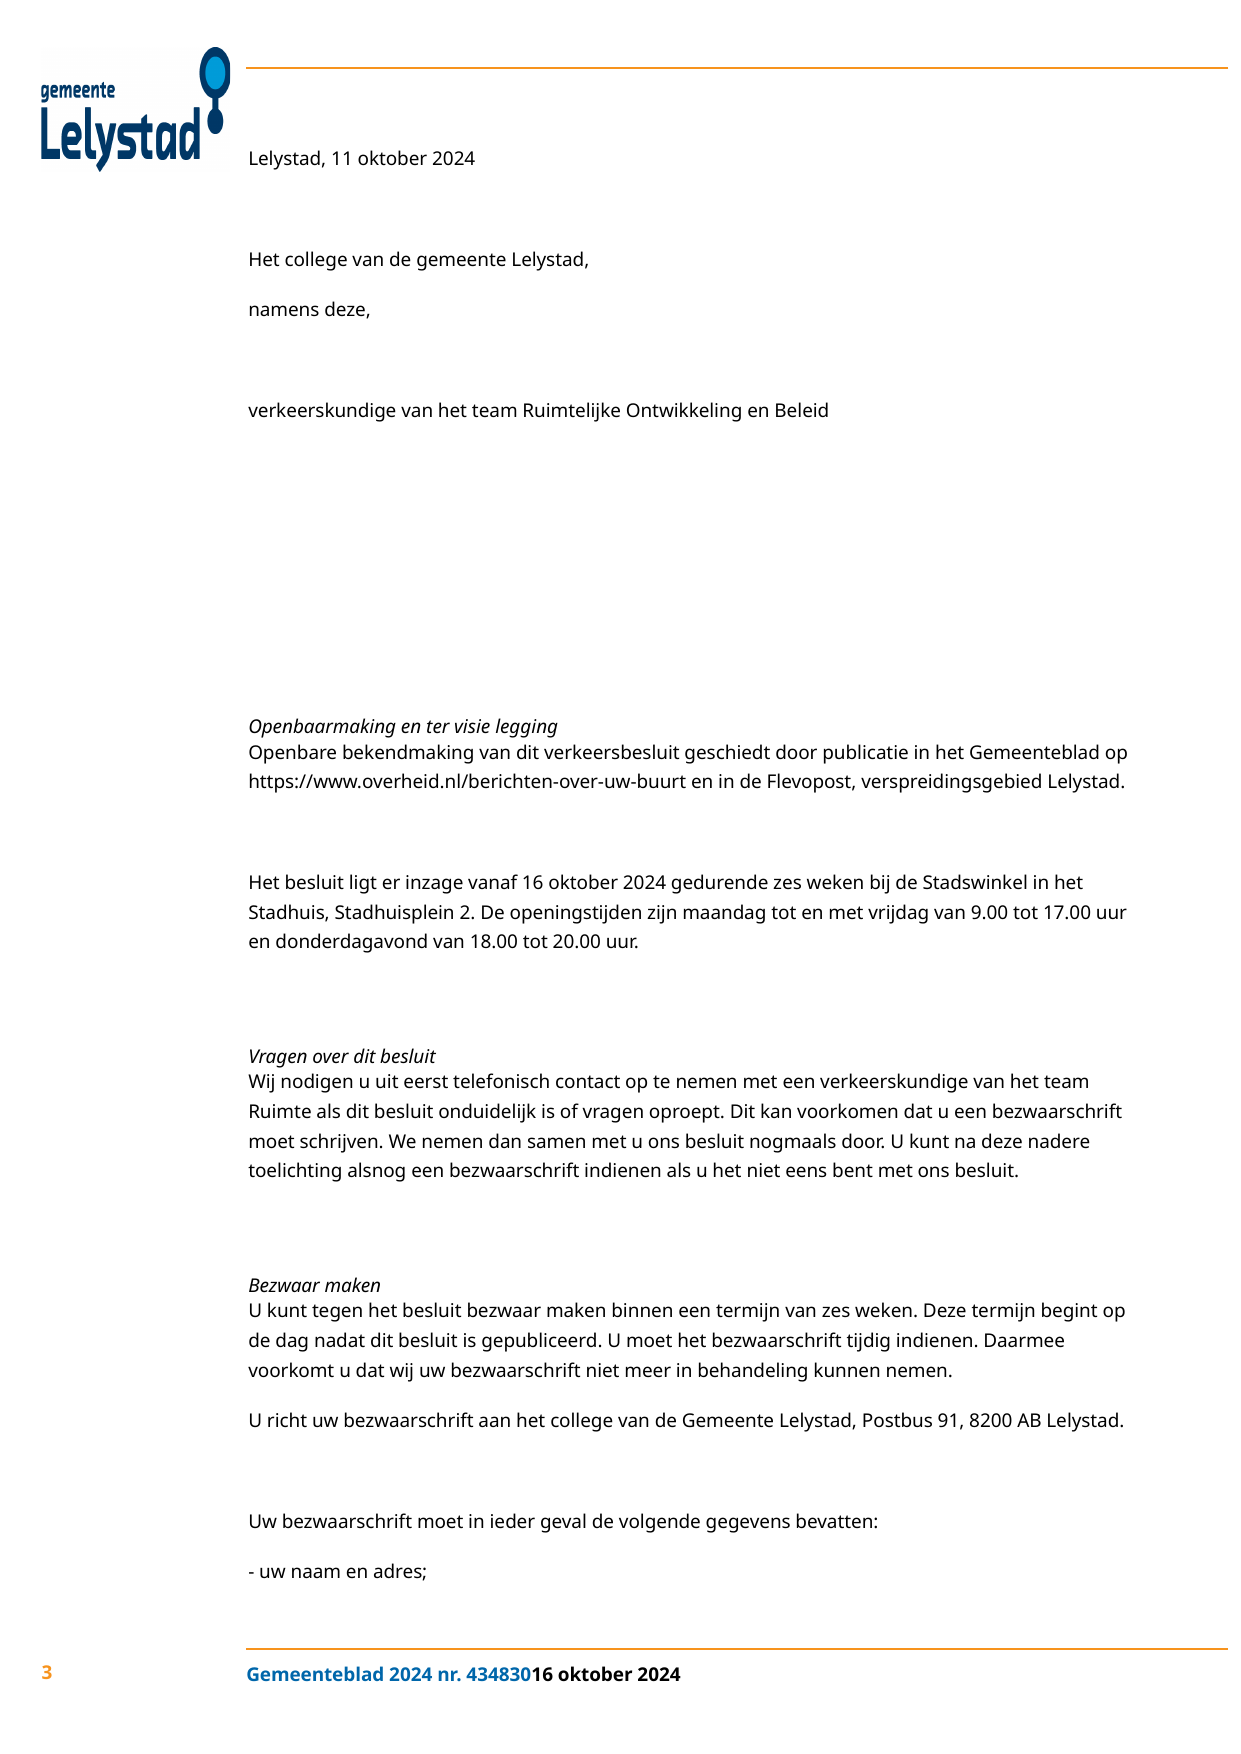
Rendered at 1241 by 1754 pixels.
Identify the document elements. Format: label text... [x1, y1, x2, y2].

text Wij nodigen u uit eerst telefonisch contact op te nemen met een verkeerskundige van het team Ruimte als dit besluit onduidelijk is of vragen oproept. Dit kan voorkomen dat u een bezwaarschrift moet schrijven. We nemen dan samen met u ons besluit nogmaals door. U kunt na deze nadere toelichting alsnog een bezwaarschrift indienen als u het niet eens bent met ons besluit. [248, 1069, 1152, 1183]
text Openbare bekendmaking van dit verkeersbesluit geschiedt door publicatie in het Gemeenteblad op https://www.overheid.nl/berichten-over-uw-buurt en in de Flevopost, verspreidingsgebied Lelystad. [248, 739, 1152, 794]
text Bezwaar maken [248, 1272, 1152, 1298]
text Vragen over dit besluit [248, 1043, 1152, 1069]
text Lelystad, 11 oktober 2024 [248, 145, 1152, 171]
text - uw naam en adres; [248, 1558, 1152, 1584]
text namens deze, [248, 296, 1152, 322]
text verkeerskundige van het team Ruimtelijke Ontwikkeling en Beleid [248, 397, 1152, 423]
text U richt uw bezwaarschrift aan het college van de Gemeente Lelystad, Postbus 91, 8200 AB Lelystad. [248, 1407, 1152, 1433]
text Het college van de gemeente Lelystad, [248, 246, 1152, 272]
text U kunt tegen het besluit bezwaar maken binnen een termijn van zes weken. Deze termijn begint op de dag nadat dit besluit is gepubliceerd. U moet het bezwaarschrift tijdig indienen. Daarmee voorkomt u dat wij uw bezwaarschrift niet meer in behandeling kunnen nemen. [248, 1298, 1152, 1382]
text Het besluit ligt er inzage vanaf 16 oktober 2024 gedurende zes weken bij de Stadswinkel in het Stadhuis, Stadhuisplein 2. De openingstijden zijn maandag tot en met vrijdag van 9.00 tot 17.00 uur en donderdagavond van 18.00 tot 20.00 uur. [248, 869, 1152, 954]
text Openbaarmaking en ter visie legging [248, 713, 1152, 739]
picture [41, 47, 231, 172]
text Uw bezwaarschrift moet in ieder geval de volgende gegevens bevatten: [248, 1508, 1152, 1534]
